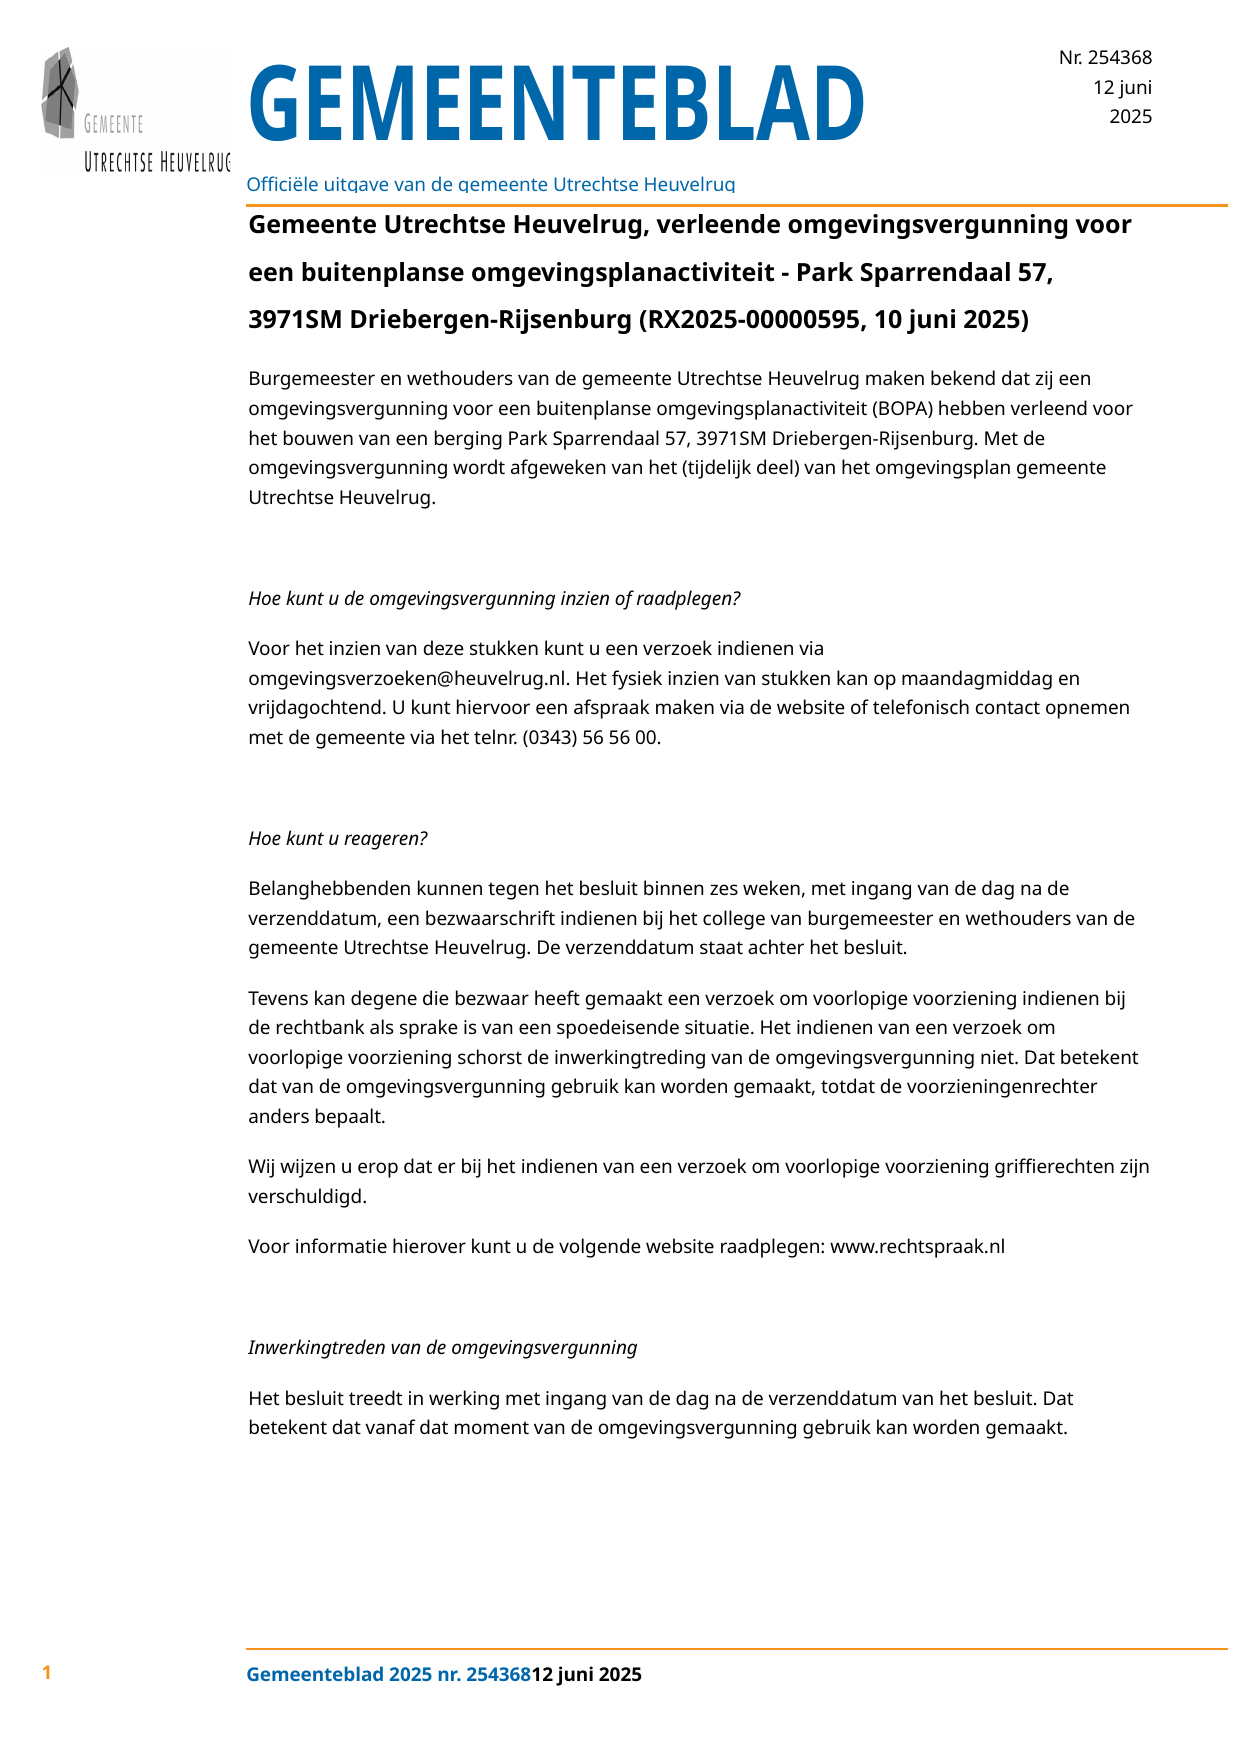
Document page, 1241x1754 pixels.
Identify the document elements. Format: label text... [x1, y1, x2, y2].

text Wij wijzen u erop dat er bij het indienen van een verzoek om voorlopige voorziening griffierechten zijn verschuldigd. [248, 1153, 1152, 1209]
text Burgemeester en wethouders van de gemeente Utrechtse Heuvelrug maken bekend dat zij een omgevingsvergunning voor een buitenplanse omgevingsplanactiviteit (BOPA) hebben verleend voor het bouwen van een berging Park Sparrendaal 57, 3971SM Driebergen-Rijsenburg. Met de omgevingsvergunning wordt afgeweken van het (tijdelijk deel) van het omgevingsplan gemeente Utrechtse Heuvelrug. [248, 366, 1152, 509]
text Belanghebbenden kunnen tegen het besluit binnen zes weken, met ingang van de dag na de verzenddatum, een bezwaarschrift indienen bij het college van burgemeester en wethouders van de gemeente Utrechtse Heuvelrug. De verzenddatum staat achter het besluit. [248, 875, 1152, 960]
text Voor informatie hierover kunt u de volgende website raadplegen: www.rechtspraak.nl [248, 1233, 1152, 1259]
text Hoe kunt u reageren? [248, 825, 1152, 850]
text Inwerkingtreden van de omgevingsvergunning [248, 1334, 1152, 1360]
text Tevens kan degene die bezwaar heeft gemaakt een verzoek om voorlopige voorziening indienen bij de rechtbank als sprake is van een spoedeisende situatie. Het indienen van een verzoek om voorlopige voorziening schorst de inwerkingtreding van de omgevingsvergunning niet. Dat betekent dat van de omgevingsvergunning gebruik kan worden gemaakt, totdat de voorzieningenrechter anders bepaalt. [248, 985, 1152, 1129]
text Gemeente Utrechtse Heuvelrug, verleende omgevingsvergunning voor een buitenplanse omgevingsplanactiviteit - Park Sparrendaal 57, 3971SM Driebergen-Rijsenburg (RX2025-00000595, 10 juni 2025) [248, 207, 1152, 336]
text Voor het inzien van deze stukken kunt u een verzoek indienen via omgevingsverzoeken@heuvelrug.nl. Het fysiek inzien van stukken kan op maandagmiddag en vrijdagochtend. U kunt hiervoor een afspraak maken via de website of telefonisch contact opnemen met de gemeente via het telnr. (0343) 56 56 00. [248, 635, 1152, 749]
picture [41, 47, 231, 172]
text Hoe kunt u de omgevingsvergunning inzien of raadplegen? [248, 585, 1152, 610]
text Het besluit treedt in werking met ingang van de dag na de verzenddatum van het besluit. Dat betekent dat vanaf dat moment van de omgevingsvergunning gebruik kan worden gemaakt. [248, 1385, 1152, 1440]
